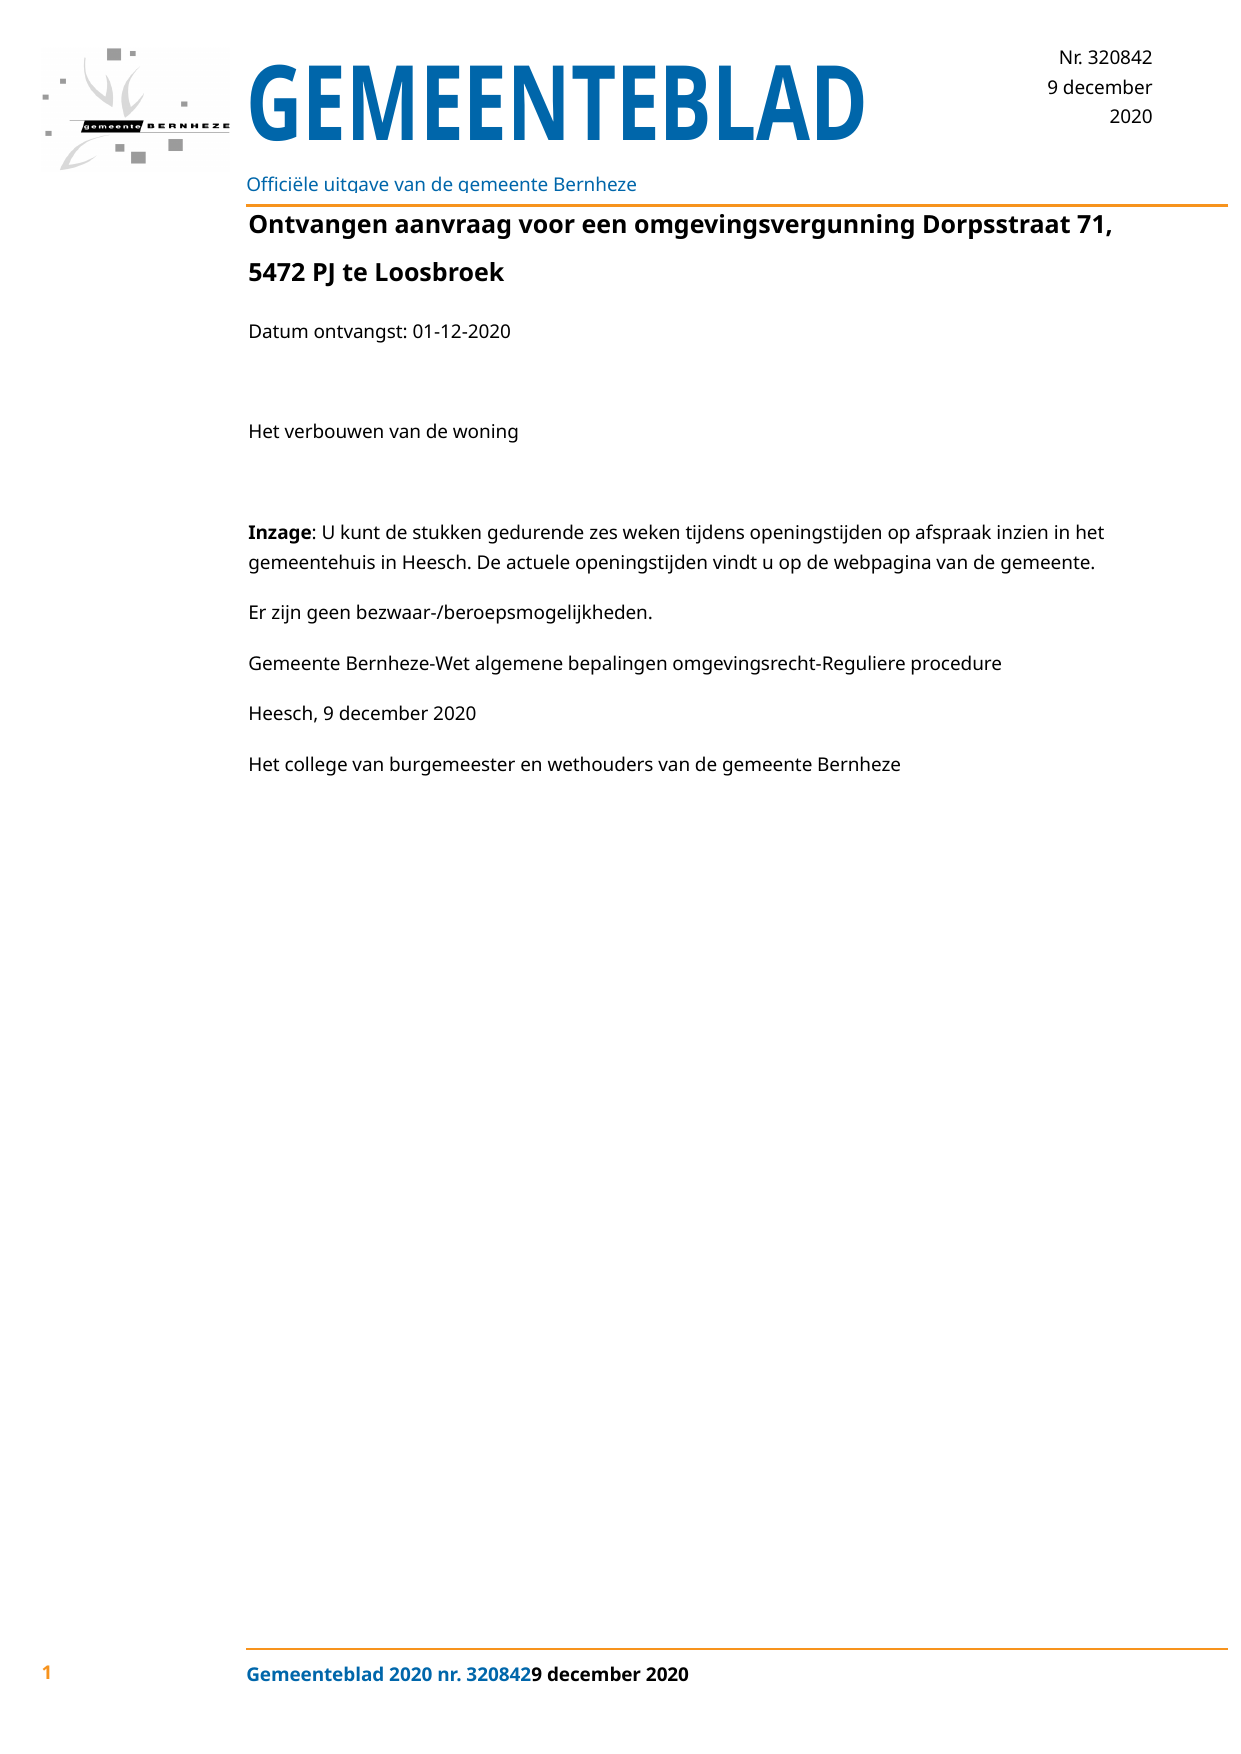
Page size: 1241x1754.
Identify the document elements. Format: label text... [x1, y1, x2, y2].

text Inzage: U kunt de stukken gedurende zes weken tijdens openingstijden op afspraak inzien in het gemeentehuis in Heesch. De actuele openingstijden vindt u op de webpagina van de gemeente. [248, 519, 1152, 575]
text Het college van burgemeester en wethouders van de gemeente Bernheze [248, 751, 1152, 777]
text Datum ontvangst: 01-12-2020 [248, 318, 1152, 344]
picture [41, 47, 231, 172]
text Het verbouwen van de woning [248, 419, 1152, 444]
text Gemeente Bernheze-Wet algemene bepalingen omgevingsrecht-Reguliere procedure [248, 650, 1152, 676]
text Ontvangen aanvraag voor een omgevingsvergunning Dorpsstraat 71, 5472 PJ te Loosbroek [248, 207, 1152, 288]
text Heesch, 9 december 2020 [248, 700, 1152, 726]
text Er zijn geen bezwaar-/beroepsmogelijkheden. [248, 599, 1152, 625]
